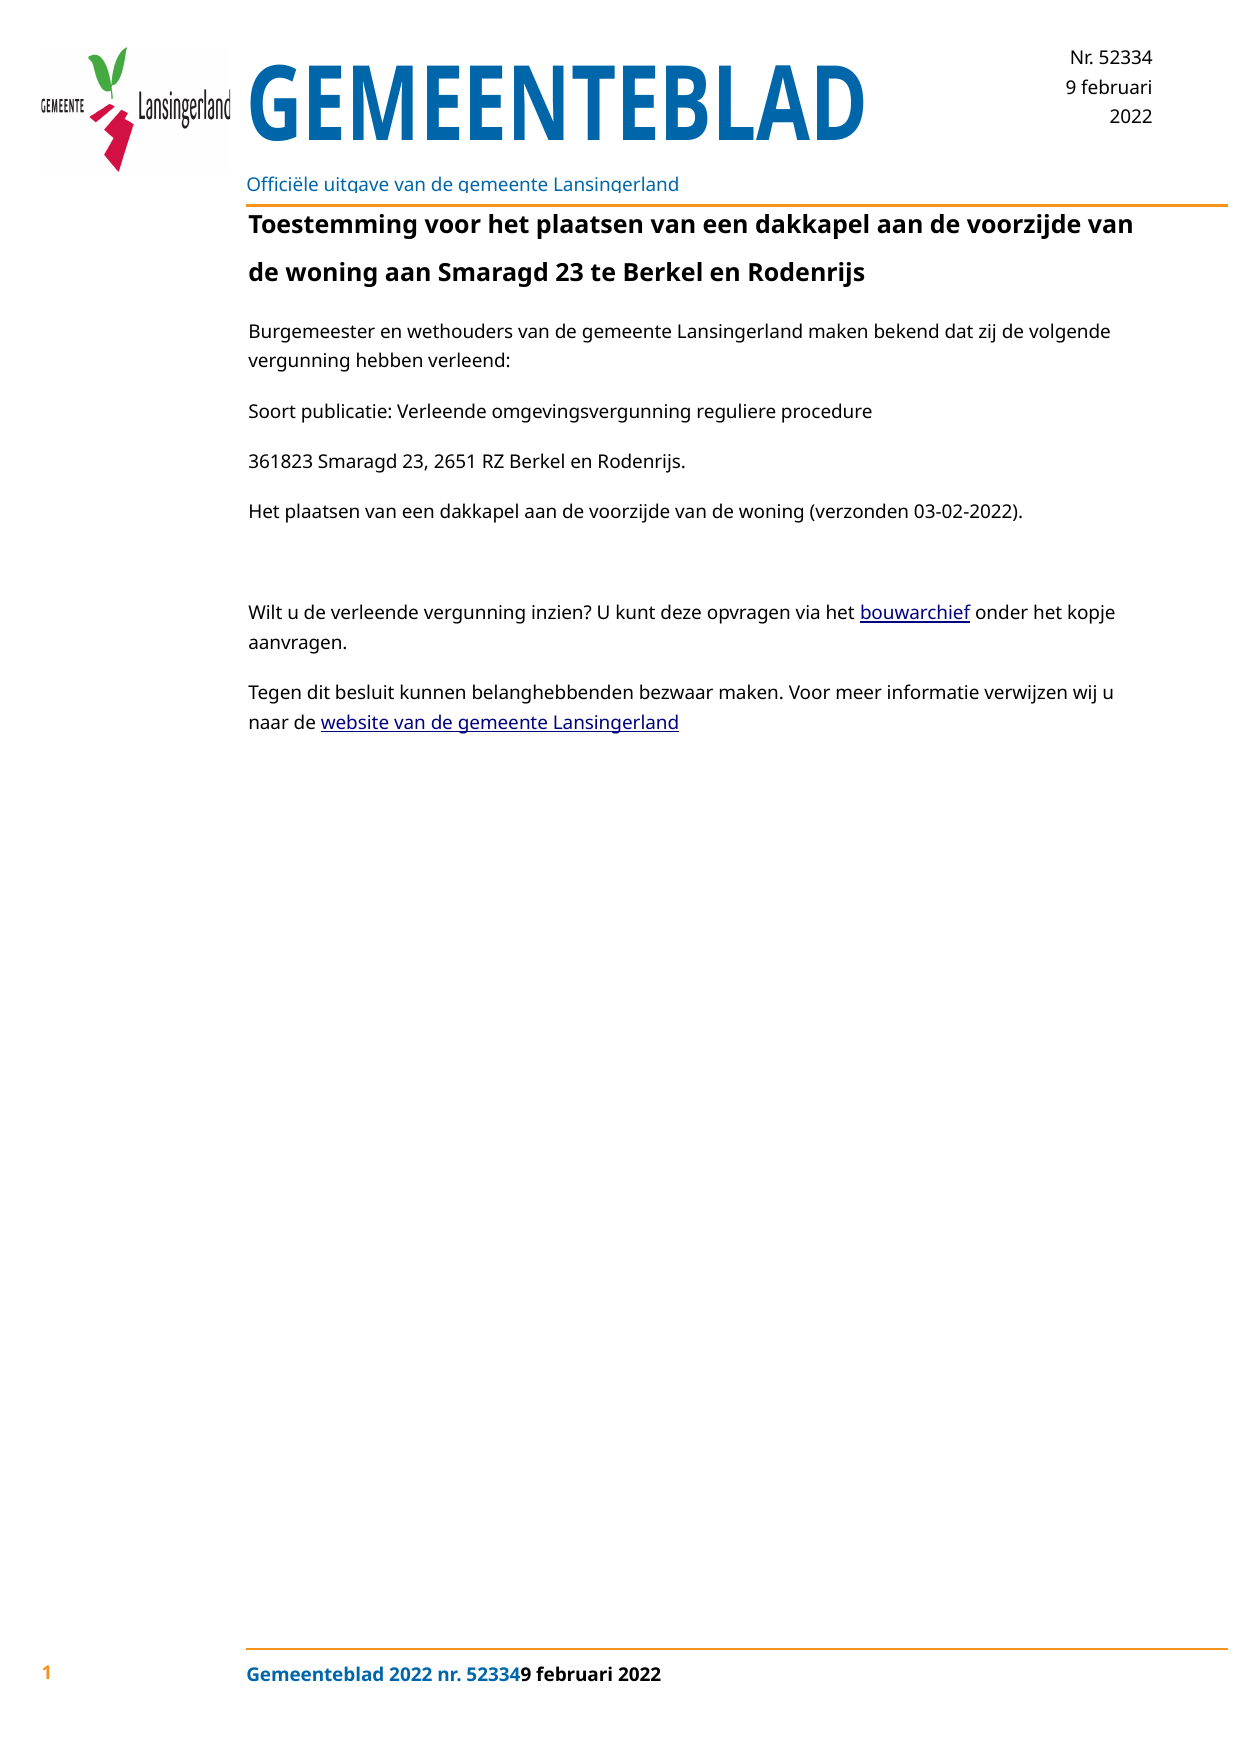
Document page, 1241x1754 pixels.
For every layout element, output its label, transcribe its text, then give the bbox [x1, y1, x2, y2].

text Tegen dit besluit kunnen belanghebbenden bezwaar maken. Voor meer informatie verwijzen wij u naar de website van de gemeente Lansingerland [248, 679, 1152, 735]
picture [41, 47, 231, 172]
text Het plaatsen van een dakkapel aan de voorzijde van de woning (verzonden 03-02-2022). [248, 499, 1152, 524]
text Toestemming voor het plaatsen van een dakkapel aan de voorzijde van de woning aan Smaragd 23 te Berkel en Rodenrijs [248, 207, 1152, 288]
text Burgemeester en wethouders van de gemeente Lansingerland maken bekend dat zij de volgende vergunning hebben verleend: [248, 318, 1152, 373]
text 361823 Smaragd 23, 2651 RZ Berkel en Rodenrijs. [248, 448, 1152, 474]
text Wilt u de verleende vergunning inzien? U kunt deze opvragen via het bouwarchief onder het kopje aanvragen. [248, 599, 1152, 655]
text Soort publicatie: Verleende omgevingsvergunning reguliere procedure [248, 398, 1152, 424]
